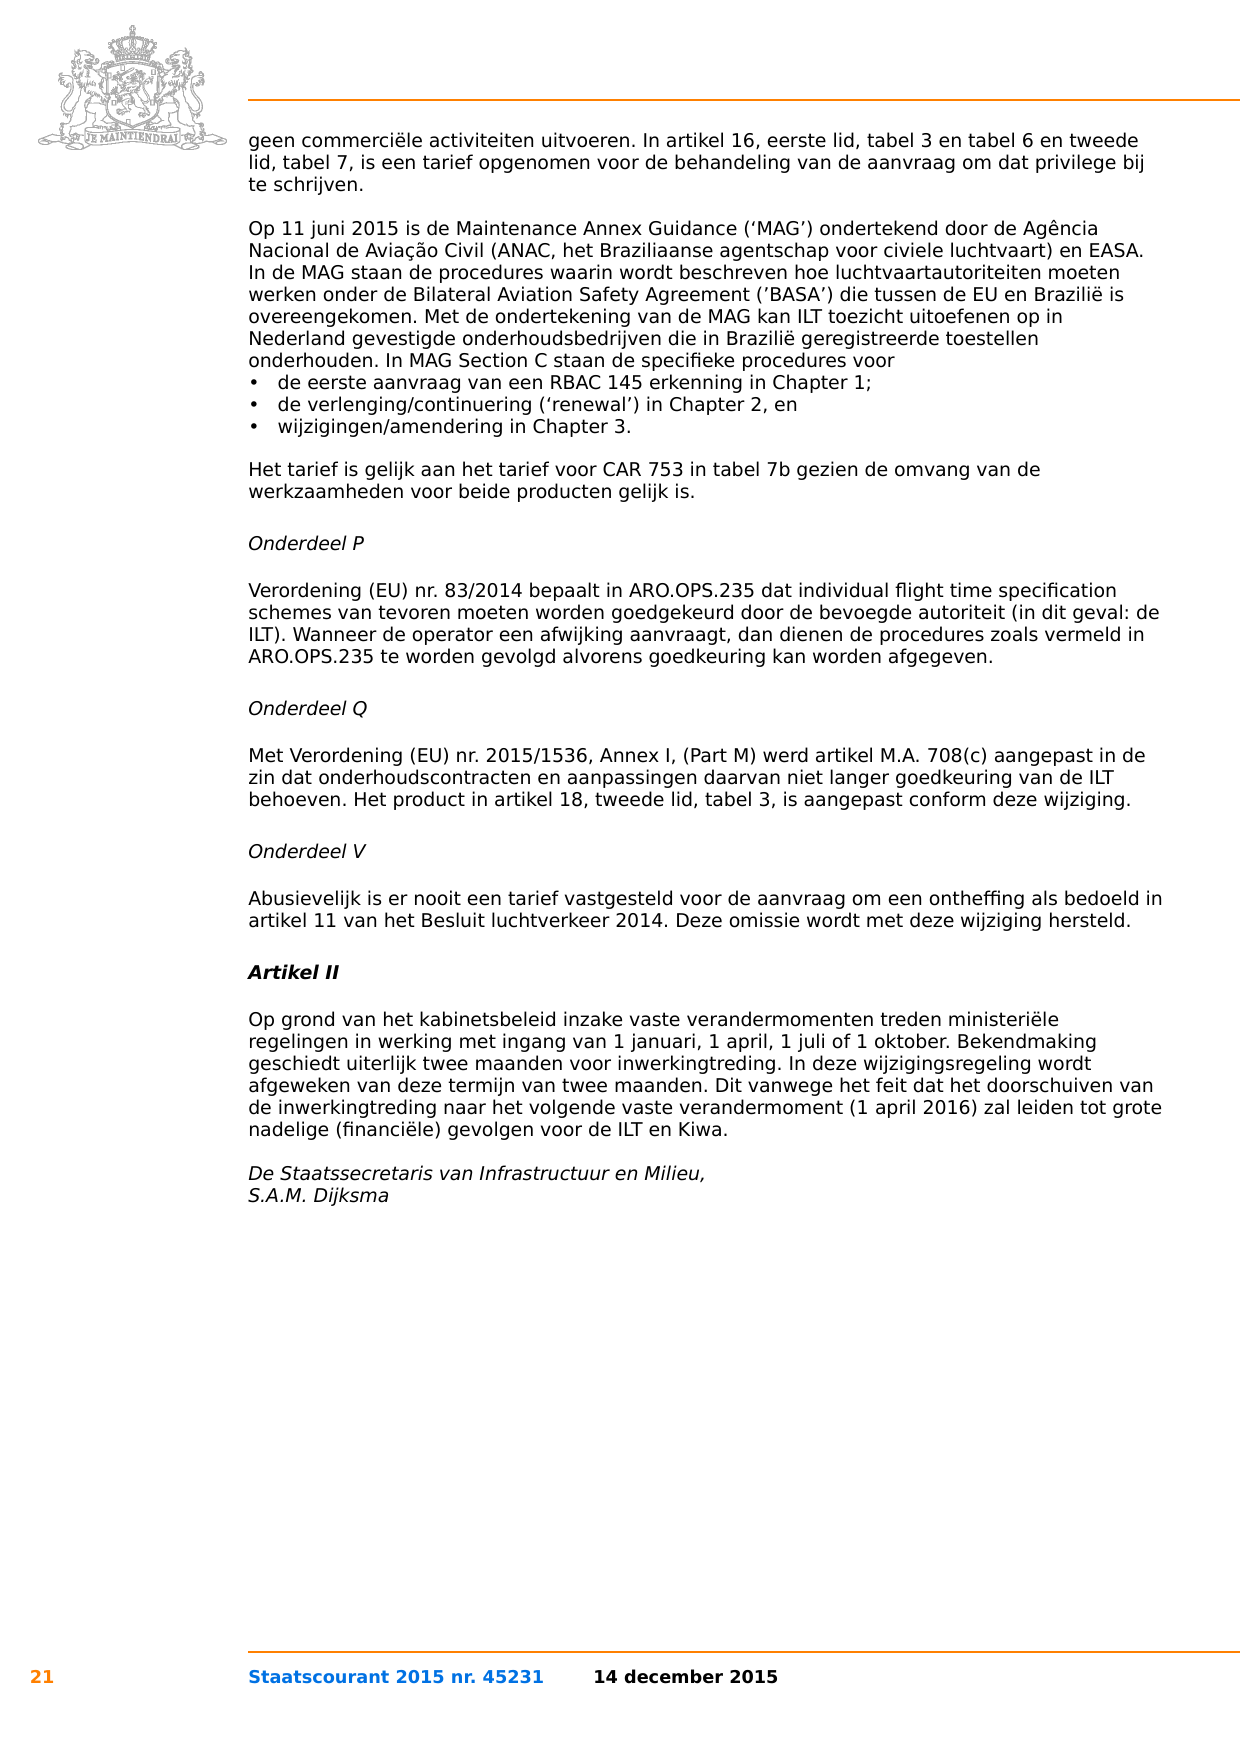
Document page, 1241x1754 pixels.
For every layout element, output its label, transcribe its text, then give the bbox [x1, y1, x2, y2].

picture [38, 25, 227, 150]
text Met Verordening (EU) nr. 2015/1536, Annex I, (Part M) werd artikel M.A. 708(c) aangepast in de zin dat onderhoudscontracten en aanpassingen daarvan niet langer goedkeuring van de ILT behoeven. Het product in artikel 18, tweede lid, tabel 3, is aangepast conform deze wijziging. [248, 745, 1163, 811]
text De Staatssecretaris van Infrastructuur en Milieu, S.A.M. Dijksma [248, 1163, 1163, 1207]
subtitle Onderdeel V [248, 841, 1163, 863]
text • wijzigingen/amendering in Chapter 3. [248, 416, 1163, 437]
text • de verlenging/continuering (‘renewal’) in Chapter 2, en [248, 393, 1163, 416]
text • de eerste aanvraag van een RBAC 145 erkenning in Chapter 1; [248, 372, 1163, 393]
text Op grond van het kabinetsbeleid inzake vaste verandermomenten treden ministeriële regelingen in werking met ingang van 1 januari, 1 april, 1 juli of 1 oktober. Bekendmaking geschiedt uiterlijk twee maanden voor inwerkingtreding. In deze wijzigingsregeling wordt afgeweken van deze termijn van twee maanden. Dit vanwege het feit dat het doorschuiven van de inwerkingtreding naar het volgende vaste verandermoment (1 april 2016) zal leiden tot grote nadelige (financiële) gevolgen voor de ILT en Kiwa. [248, 1009, 1163, 1141]
text geen commerciële activiteiten uitvoeren. In artikel 16, eerste lid, tabel 3 en tabel 6 en tweede lid, tabel 7, is een tarief opgenomen voor de behandeling van de aanvraag om dat privilege bij te schrijven. [248, 130, 1163, 196]
text Op 11 juni 2015 is de Maintenance Annex Guidance (‘MAG’) ondertekend door de Agência Nacional de Aviação Civil (ANAC, het Braziliaanse agentschap voor civiele luchtvaart) en EASA. In de MAG staan de procedures waarin wordt beschreven hoe luchtvaartautoriteiten moeten werken onder de Bilateral Aviation Safety Agreement (’BASA’) die tussen de EU en Brazilië is overeengekomen. Met de ondertekening van de MAG kan ILT toezicht uitoefenen op in Nederland gevestigde onderhoudsbedrijven die in Brazilië geregistreerde toestellen onderhouden. In MAG Section C staan de specifieke procedures voor [248, 218, 1163, 372]
subtitle Onderdeel P [248, 533, 1163, 555]
text Verordening (EU) nr. 83/2014 bepaalt in ARO.OPS.235 dat individual flight time specification schemes van tevoren moeten worden goedgekeurd door de bevoegde autoriteit (in dit geval: de ILT). Wanneer de operator een afwijking aanvraagt, dan dienen de procedures zoals vermeld in ARO.OPS.235 te worden gevolgd alvorens goedkeuring kan worden afgegeven. [248, 580, 1163, 668]
text Het tarief is gelijk aan het tarief voor CAR 753 in tabel 7b gezien de omvang van de werkzaamheden voor beide producten gelijk is. [248, 459, 1163, 503]
subtitle Onderdeel Q [248, 698, 1163, 720]
text Abusievelijk is er nooit een tarief vastgesteld voor de aanvraag om een ontheffing als bedoeld in artikel 11 van het Besluit luchtverkeer 2014. Deze omissie wordt met deze wijziging hersteld. [248, 888, 1163, 932]
subtitle Artikel II [248, 962, 1163, 984]
